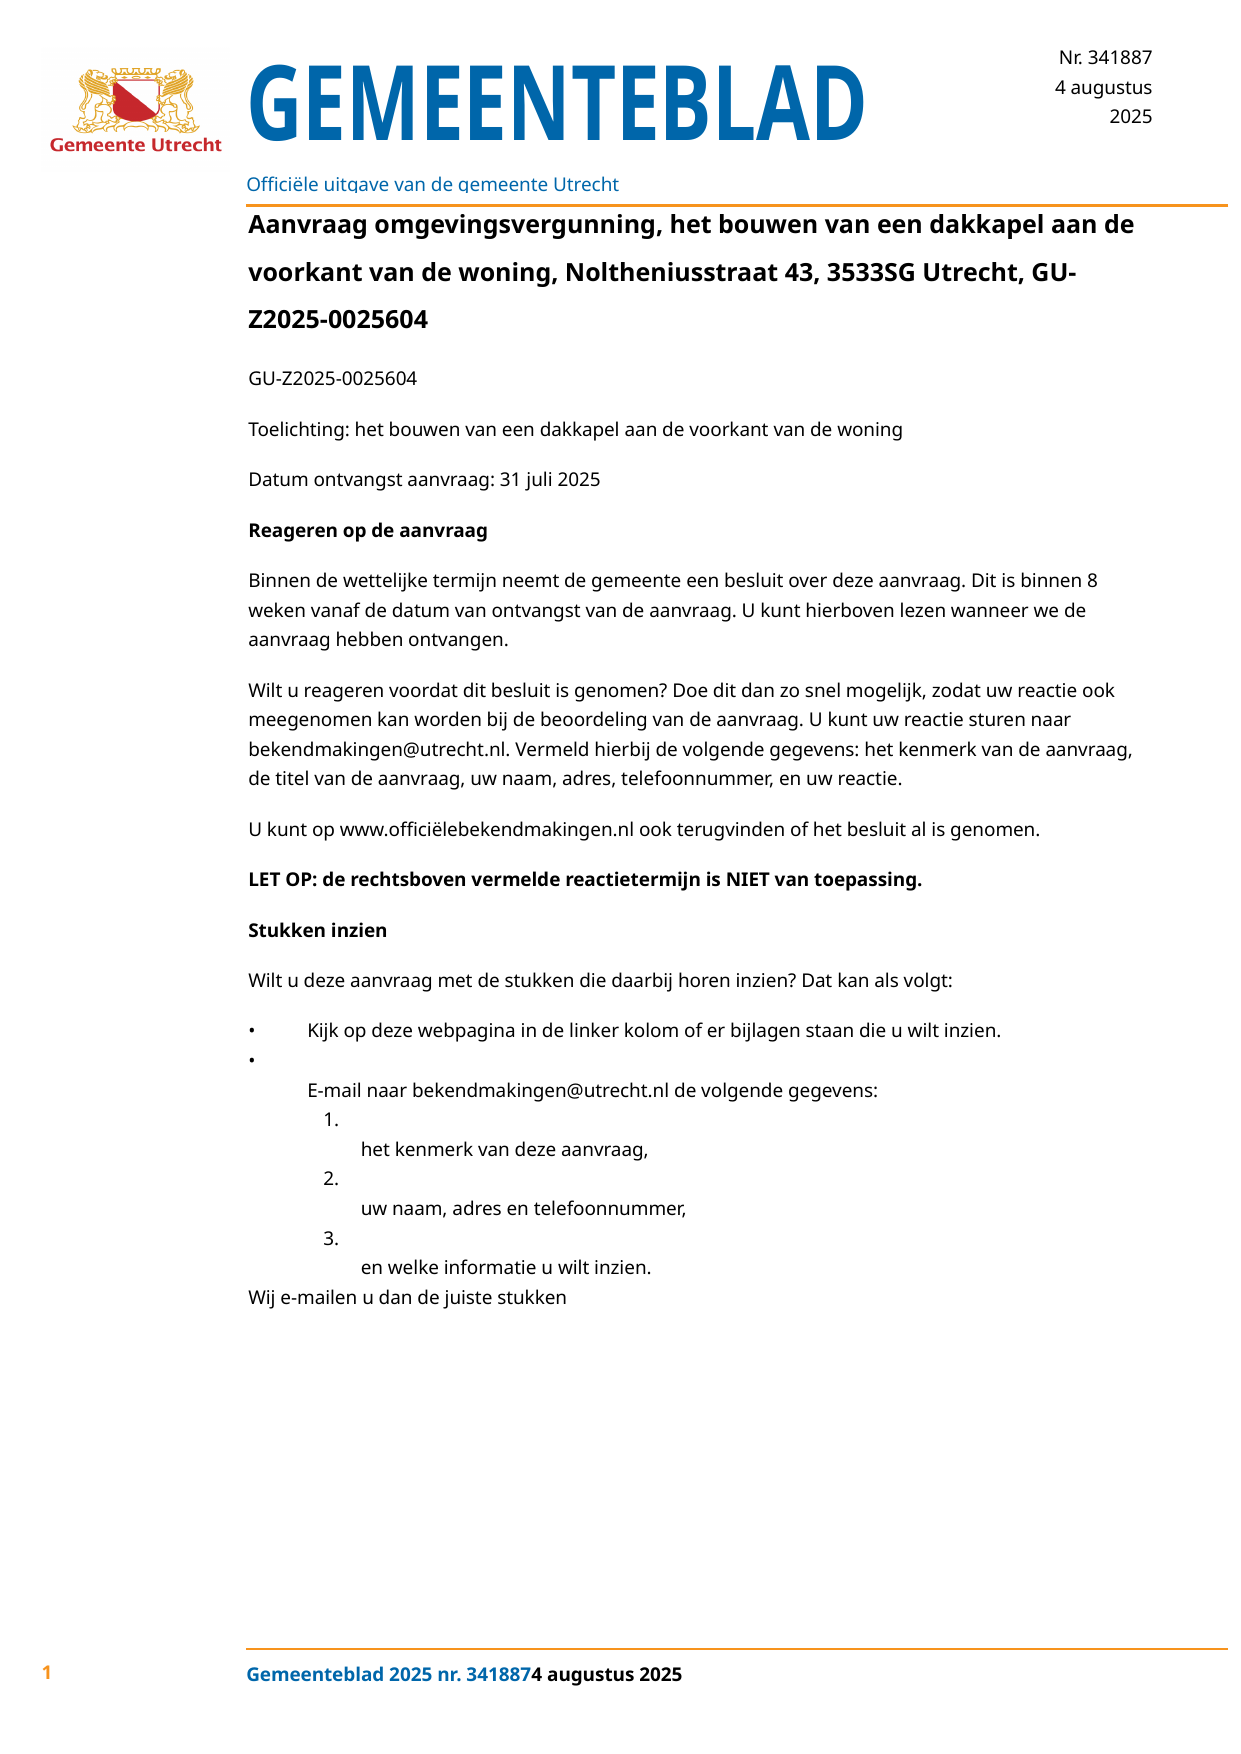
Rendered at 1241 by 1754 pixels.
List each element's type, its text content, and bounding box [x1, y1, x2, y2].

text Reageren op de aanvraag [248, 517, 1152, 542]
list E-mail naar bekendmakingen@utrecht.nl de volgende gegevens: [248, 1077, 1152, 1102]
text Wilt u reageren voordat dit besluit is genomen? Doe dit dan zo snel mogelijk, zodat uw reactie ook meegenomen kan worden bij de beoordeling van de aanvraag. U kunt uw reactie sturen naar bekendmakingen@utrecht.nl. Vermeld hierbij de volgende gegevens: het kenmerk van de aanvraag, de titel van de aanvraag, uw naam, adres, telefoonnummer, en uw reactie. [248, 677, 1152, 791]
text Aanvraag omgevingsvergunning, het bouwen van een dakkapel aan de voorkant van de woning, Noltheniusstraat 43, 3533SG Utrecht, GU-Z2025-0025604 [248, 207, 1152, 336]
text Wilt u deze aanvraag met de stukken die daarbij horen inzien? Dat kan als volgt: [248, 967, 1152, 993]
text Toelichting: het bouwen van een dakkapel aan de voorkant van de woning [248, 416, 1152, 442]
list en welke informatie u wilt inzien. [323, 1254, 1152, 1280]
text Stukken inzien [248, 917, 1152, 942]
picture [41, 47, 231, 172]
text LET OP: de rechtsboven vermelde reactietermijn is NIET van toepassing. [248, 866, 1152, 892]
text Binnen de wettelijke termijn neemt de gemeente een besluit over deze aanvraag. Dit is binnen 8 weken vanaf de datum van ontvangst van de aanvraag. U kunt hierboven lezen wanneer we de aanvraag hebben ontvangen. [248, 567, 1152, 652]
list het kenmerk van deze aanvraag, [323, 1136, 1152, 1162]
text U kunt op www.officiëlebekendmakingen.nl ook terugvinden of het besluit al is genomen. [248, 816, 1152, 842]
text Wij e-mailen u dan de juiste stukken [248, 1284, 1152, 1309]
text Datum ontvangst aanvraag: 31 juli 2025 [248, 466, 1152, 492]
list Kijk op deze webpagina in de linker kolom of er bijlagen staan die u wilt inzien. [248, 1018, 1152, 1043]
list uw naam, adres en telefoonnummer, [323, 1195, 1152, 1221]
text GU-Z2025-0025604 [248, 366, 1152, 391]
